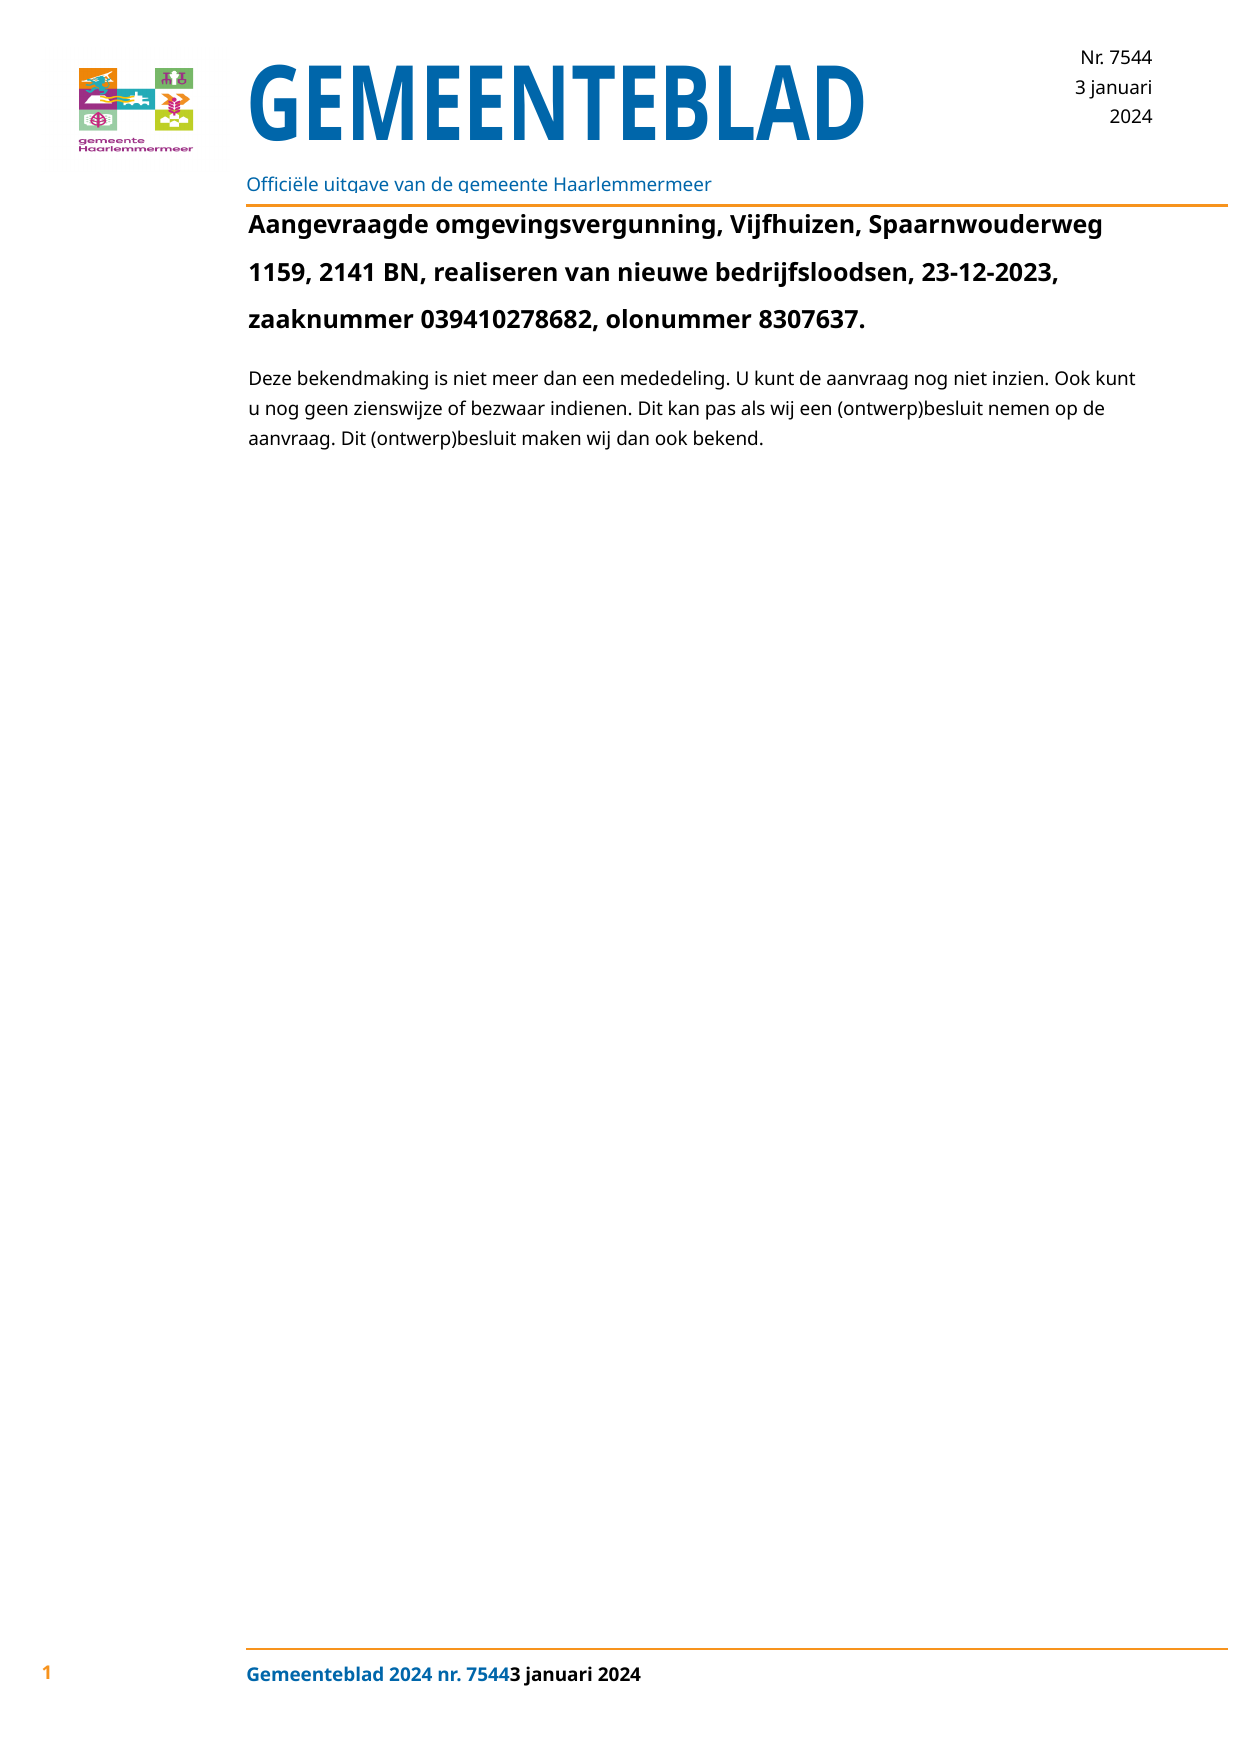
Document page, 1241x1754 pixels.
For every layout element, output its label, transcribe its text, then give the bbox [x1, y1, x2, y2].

picture [41, 47, 231, 172]
text Aangevraagde omgevingsvergunning, Vijfhuizen, Spaarnwouderweg 1159, 2141 BN, realiseren van nieuwe bedrijfsloodsen, 23-12-2023, zaaknummer 039410278682, olonummer 8307637. [248, 207, 1152, 336]
text Deze bekendmaking is niet meer dan een mededeling. U kunt de aanvraag nog niet inzien. Ook kunt u nog geen zienswijze of bezwaar indienen. Dit kan pas als wij een (ontwerp)besluit nemen op de aanvraag. Dit (ontwerp)besluit maken wij dan ook bekend. [248, 366, 1152, 450]
